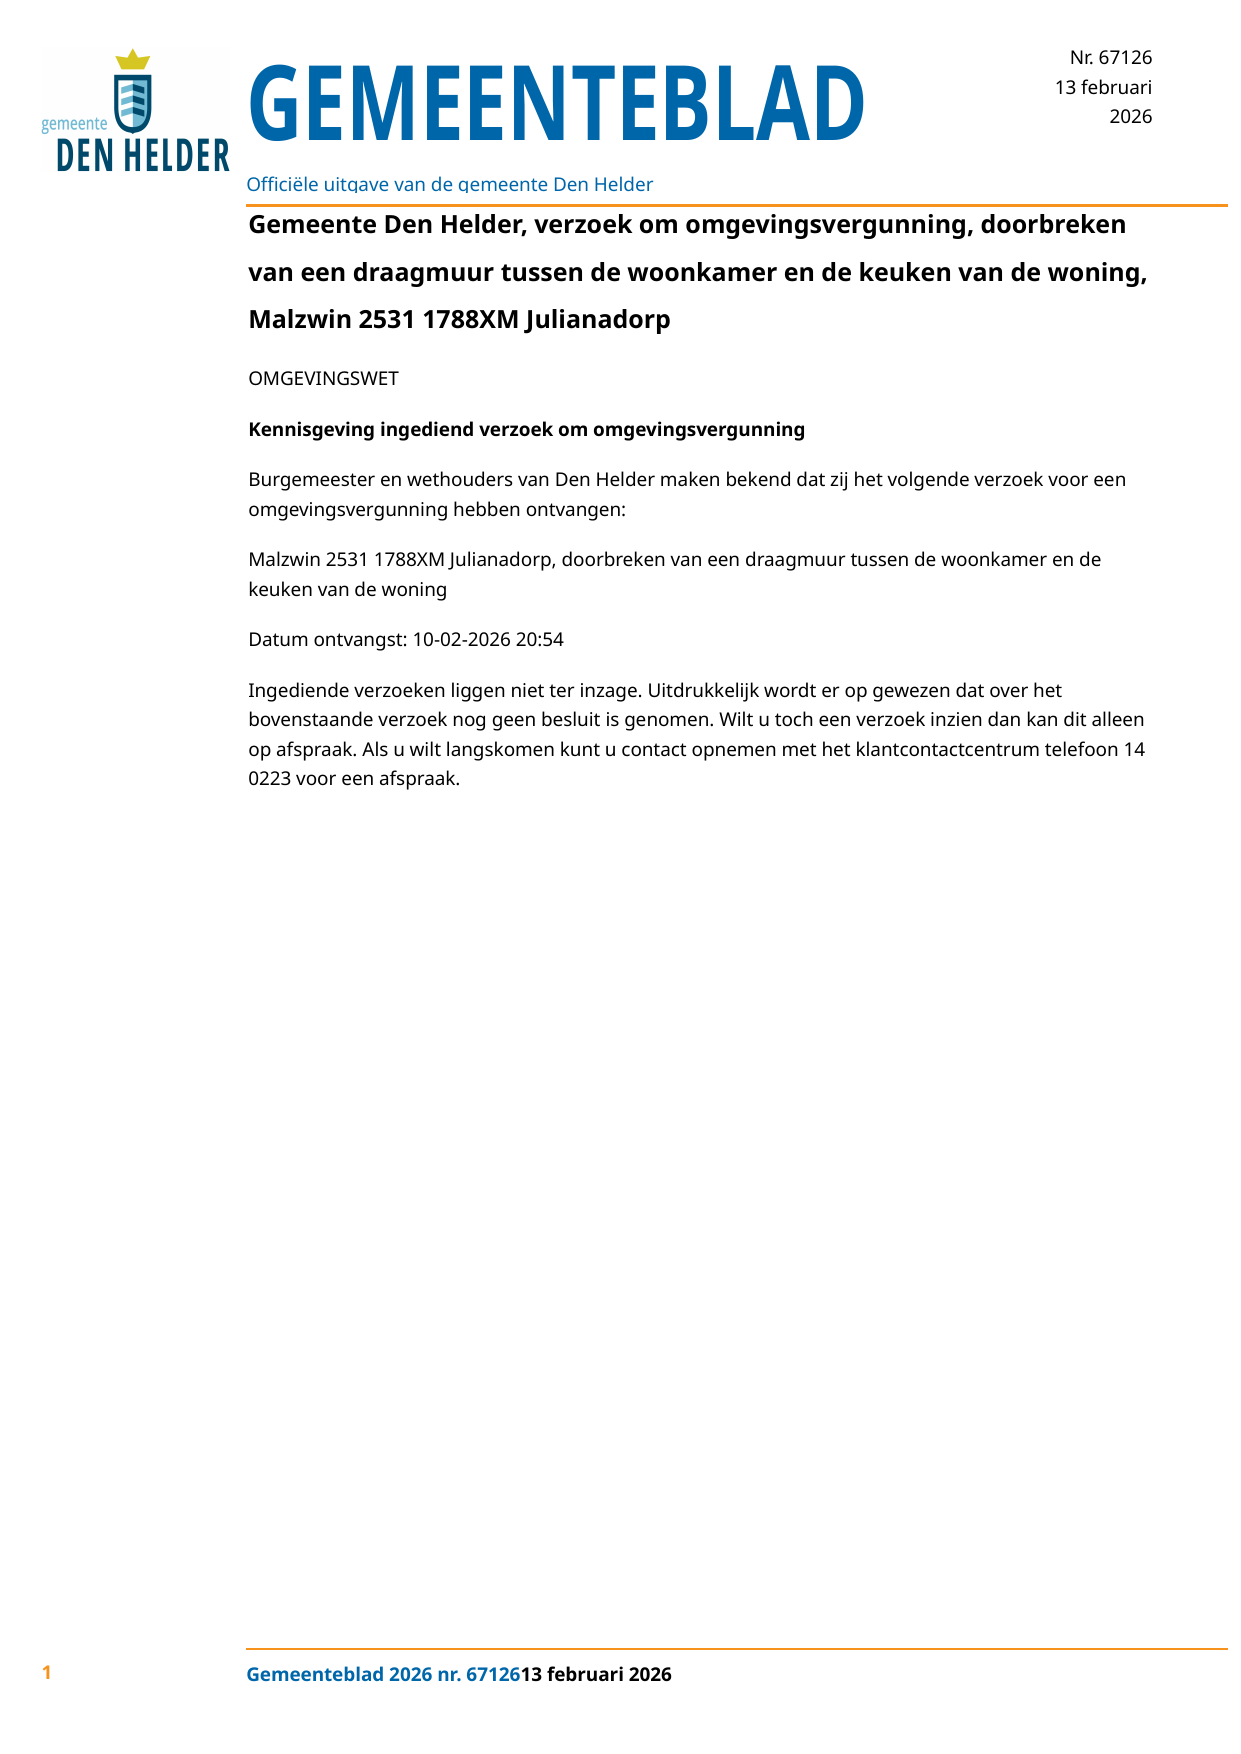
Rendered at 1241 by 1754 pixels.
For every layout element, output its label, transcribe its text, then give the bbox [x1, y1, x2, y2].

text Kennisgeving ingediend verzoek om omgevingsvergunning [248, 416, 1152, 442]
picture [130, 157, 135, 172]
text Burgemeester en wethouders van Den Helder maken bekend dat zij het volgende verzoek voor een omgevingsvergunning hebben ontvangen: [248, 466, 1152, 522]
text Gemeente Den Helder, verzoek om omgevingsvergunning, doorbreken van een draagmuur tussen de woonkamer en de keuken van de woning, Malzwin 2531 1788XM Julianadorp [248, 207, 1152, 336]
picture [182, 144, 187, 165]
picture [41, 47, 231, 172]
picture [100, 154, 106, 172]
text Malzwin 2531 1788XM Julianadorp, doorbreken van een draagmuur tussen de woonkamer en de keuken van de woning [248, 546, 1152, 602]
text Datum ontvangst: 10-02-2026 20:54 [248, 626, 1152, 652]
picture [63, 144, 68, 165]
picture [220, 160, 224, 172]
text Ingediende verzoeken liggen niet ter inzage. Uitdrukkelijk wordt er op gewezen dat over het bovenstaande verzoek nog geen besluit is genomen. Wilt u toch een verzoek inzien dan kan dit alleen op afspraak. Als u wilt langskomen kunt u contact opnemen met het klantcontactcentrum telefoon 14 0223 voor een afspraak. [248, 677, 1152, 791]
text OMGEVINGSWET [248, 366, 1152, 391]
